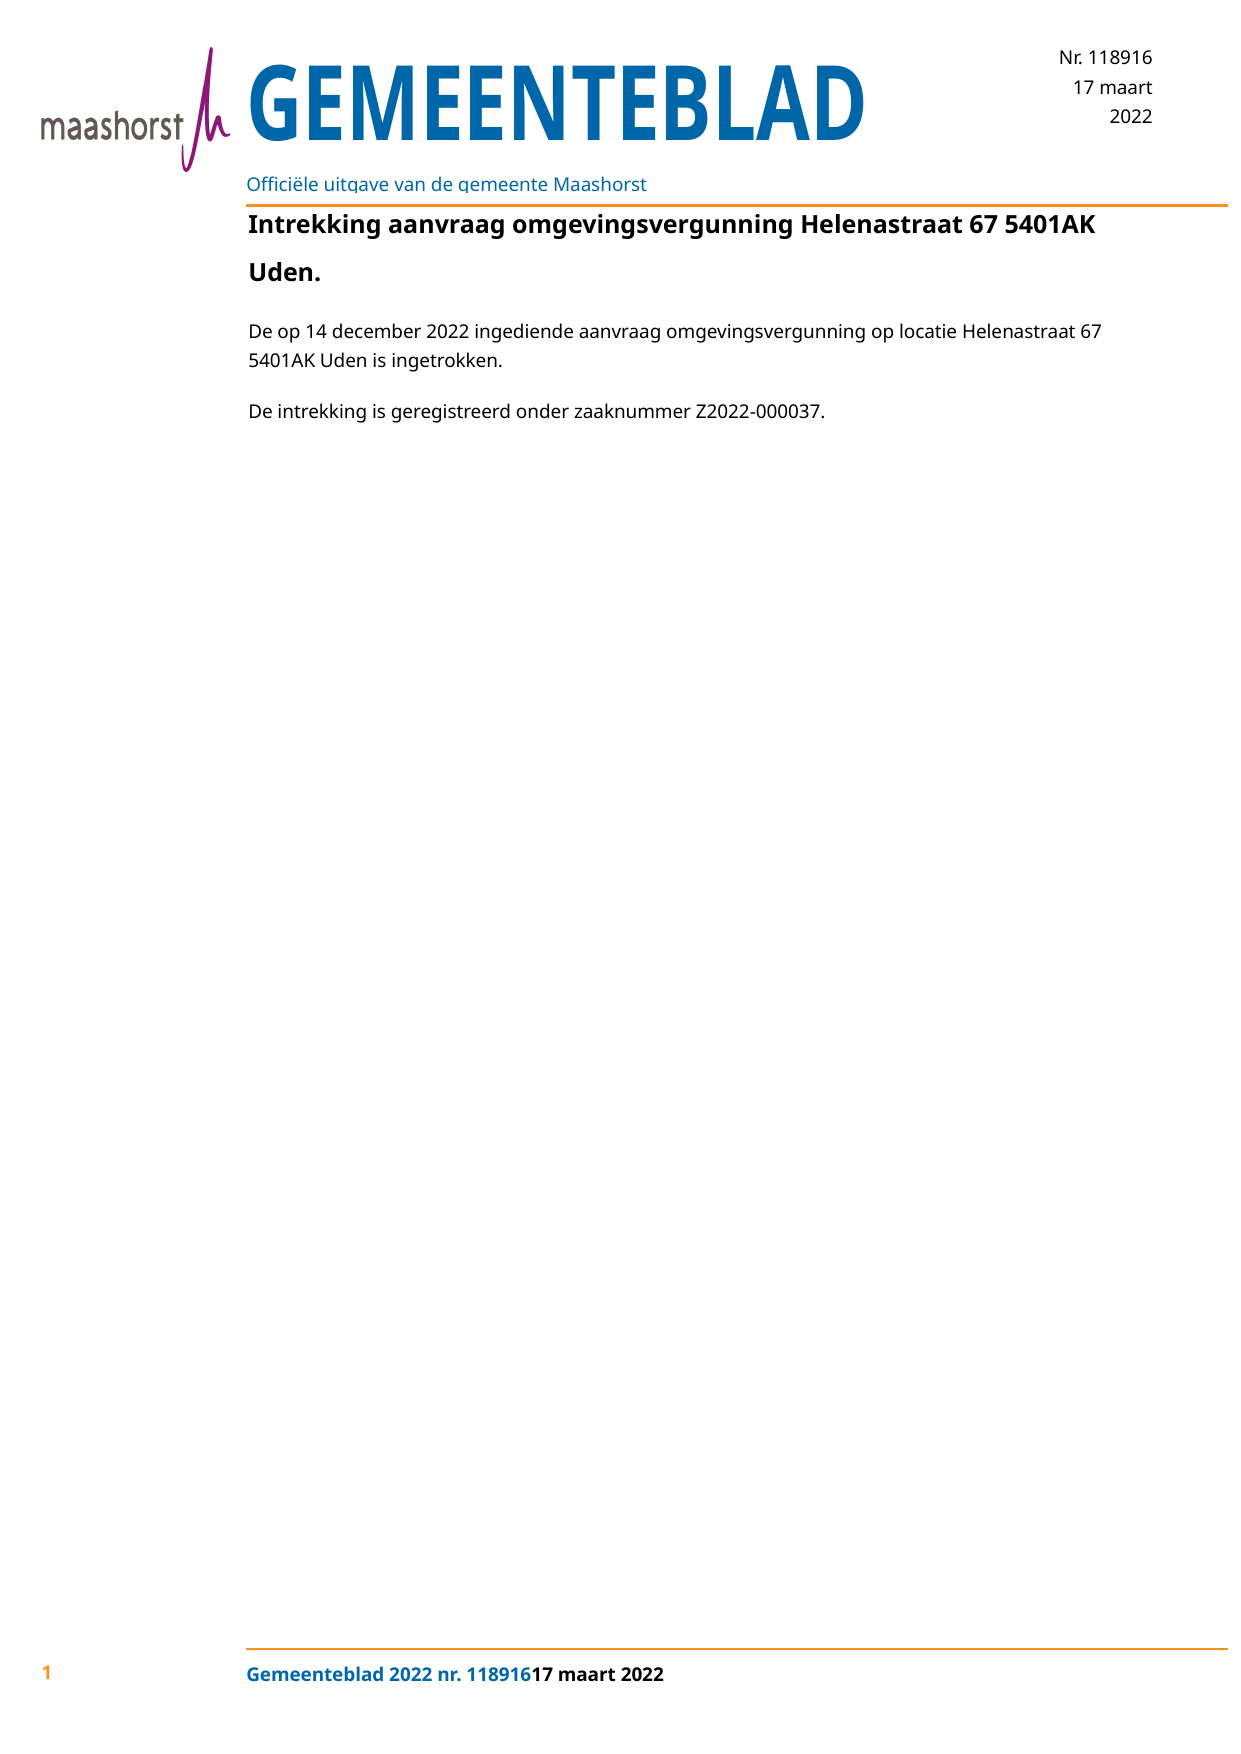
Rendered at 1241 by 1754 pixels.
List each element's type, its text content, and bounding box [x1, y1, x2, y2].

picture [41, 47, 231, 172]
text Intrekking aanvraag omgevingsvergunning Helenastraat 67 5401AK Uden. [248, 207, 1152, 288]
text De op 14 december 2022 ingediende aanvraag omgevingsvergunning op locatie Helenastraat 67 5401AK Uden is ingetrokken. [248, 318, 1152, 373]
text De intrekking is geregistreerd onder zaaknummer Z2022-000037. [248, 398, 1152, 424]
